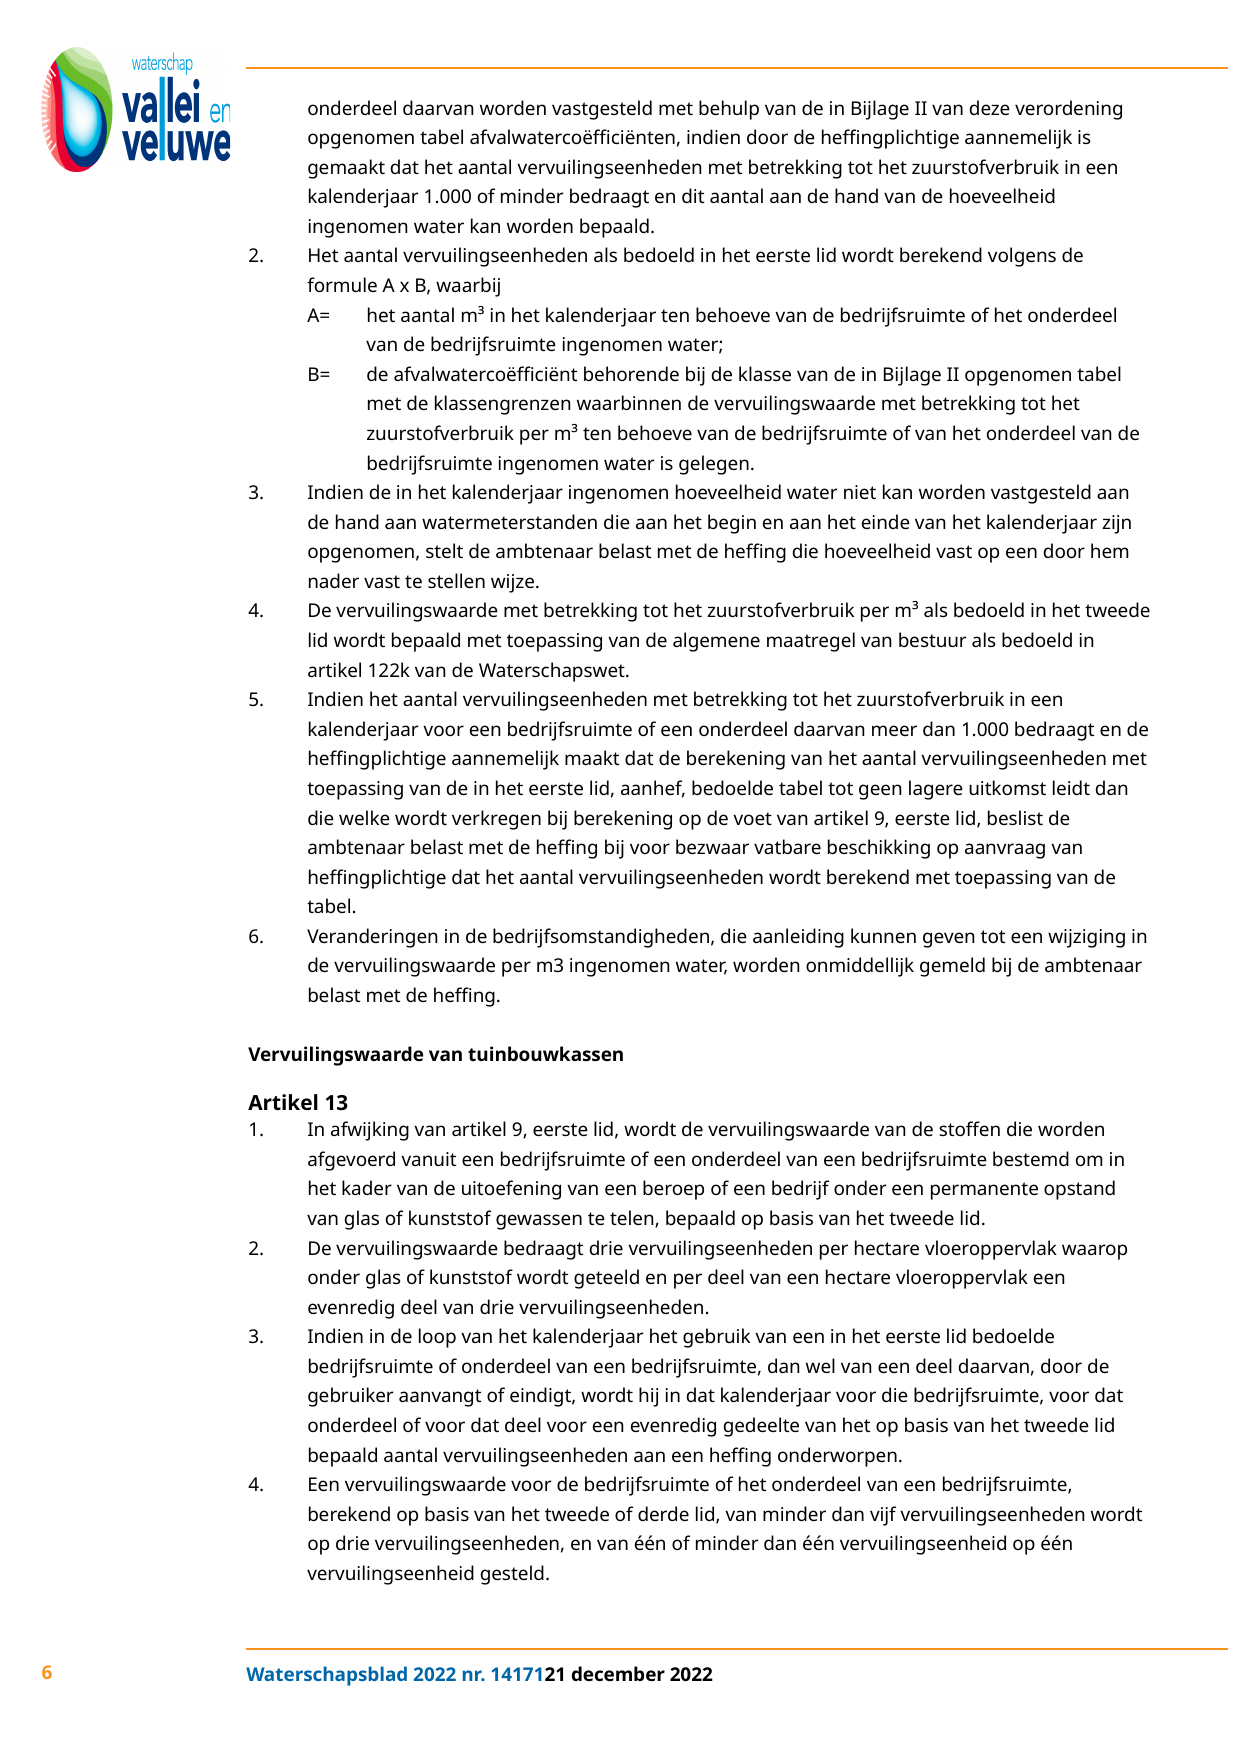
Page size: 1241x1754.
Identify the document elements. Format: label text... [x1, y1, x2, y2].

text Vervuilingswaarde van tuinbouwkassen [248, 1041, 1152, 1067]
list In afwijking van artikel 9, eerste lid, wordt de vervuilingswaarde van de stoffen die worden afgevoerd vanuit een bedrijfsruimte of een onderdeel van een bedrijfsruimte bestemd om in het kader van de uitoefening van een beroep of een bedrijf onder een permanente opstand van glas of kunststof gewassen te telen, bepaald op basis van het tweede lid. [248, 1116, 1152, 1231]
list Het aantal vervuilingseenheden als bedoeld in het eerste lid wordt berekend volgens de formule A x B, waarbij [248, 243, 1152, 298]
list Indien het aantal vervuilingseenheden met betrekking tot het zuurstofverbruik in een kalenderjaar voor een bedrijfsruimte of een onderdeel daarvan meer dan 1.000 bedraagt en de heffingplichtige aannemelijk maakt dat de berekening van het aantal vervuilingseenheden met toepassing van de in het eerste lid, aanhef, bedoelde tabel tot geen lagere uitkomst leidt dan die welke wordt verkregen bij berekening op de voet van artikel 9, eerste lid, beslist de ambtenaar belast met de heffing bij voor bezwaar vatbare beschikking op aanvraag van heffingplichtige dat het aantal vervuilingseenheden wordt berekend met toepassing van de tabel. [248, 686, 1152, 919]
list de afvalwatercoëfficiënt behorende bij de klasse van de in Bijlage II opgenomen tabel met de klassengrenzen waarbinnen de vervuilingswaarde met betrekking tot het zuurstofverbruik per m³ ten behoeve van de bedrijfsruimte of van het onderdeel van de bedrijfsruimte ingenomen water is gelegen. [307, 361, 1152, 476]
list Een vervuilingswaarde voor de bedrijfsruimte of het onderdeel van een bedrijfsruimte, berekend op basis van het tweede of derde lid, van minder dan vijf vervuilingseenheden wordt op drie vervuilingseenheden, en van één of minder dan één vervuilingseenheid op één vervuilingseenheid gesteld. [248, 1471, 1152, 1586]
list het aantal m³ in het kalenderjaar ten behoeve van de bedrijfsruimte of het onderdeel van de bedrijfsruimte ingenomen water; [307, 302, 1152, 357]
list onderdeel daarvan worden vastgesteld met behulp van de in Bijlage II van deze verordening opgenomen tabel afvalwatercoëfficiënten, indien door de heffingplichtige aannemelijk is gemaakt dat het aantal vervuilingseenheden met betrekking tot het zuurstofverbruik in een kalenderjaar 1.000 of minder bedraagt en dit aantal aan de hand van de hoeveelheid ingenomen water kan worden bepaald. [248, 95, 1152, 239]
list De vervuilingswaarde bedraagt drie vervuilingseenheden per hectare vloeroppervlak waarop onder glas of kunststof wordt geteeld en per deel van een hectare vloeroppervlak een evenredig deel van drie vervuilingseenheden. [248, 1235, 1152, 1320]
list Indien in de loop van het kalenderjaar het gebruik van een in het eerste lid bedoelde bedrijfsruimte of onderdeel van een bedrijfsruimte, dan wel van een deel daarvan, door de gebruiker aanvangt of eindigt, wordt hij in dat kalenderjaar voor die bedrijfsruimte, voor dat onderdeel of voor dat deel voor een evenredig gedeelte van het op basis van het tweede lid bepaald aantal vervuilingseenheden aan een heffing onderworpen. [248, 1323, 1152, 1468]
list De vervuilingswaarde met betrekking tot het zuurstofverbruik per m³ als bedoeld in het tweede lid wordt bepaald met toepassing van de algemene maatregel van bestuur als bedoeld in artikel 122k van de Waterschapswet. [248, 598, 1152, 683]
list Indien de in het kalenderjaar ingenomen hoeveelheid water niet kan worden vastgesteld aan de hand aan watermeterstanden die aan het begin en aan het einde van het kalenderjaar zijn opgenomen, stelt de ambtenaar belast met de heffing die hoeveelheid vast op een door hem nader vast te stellen wijze. [248, 479, 1152, 594]
picture [41, 47, 231, 172]
list Veranderingen in de bedrijfsomstandigheden, die aanleiding kunnen geven tot een wijziging in de vervuilingswaarde per m3 ingenomen water, worden onmiddellijk gemeld bij de ambtenaar belast met de heffing. [248, 923, 1152, 1008]
text Artikel 13 [248, 1088, 1152, 1116]
